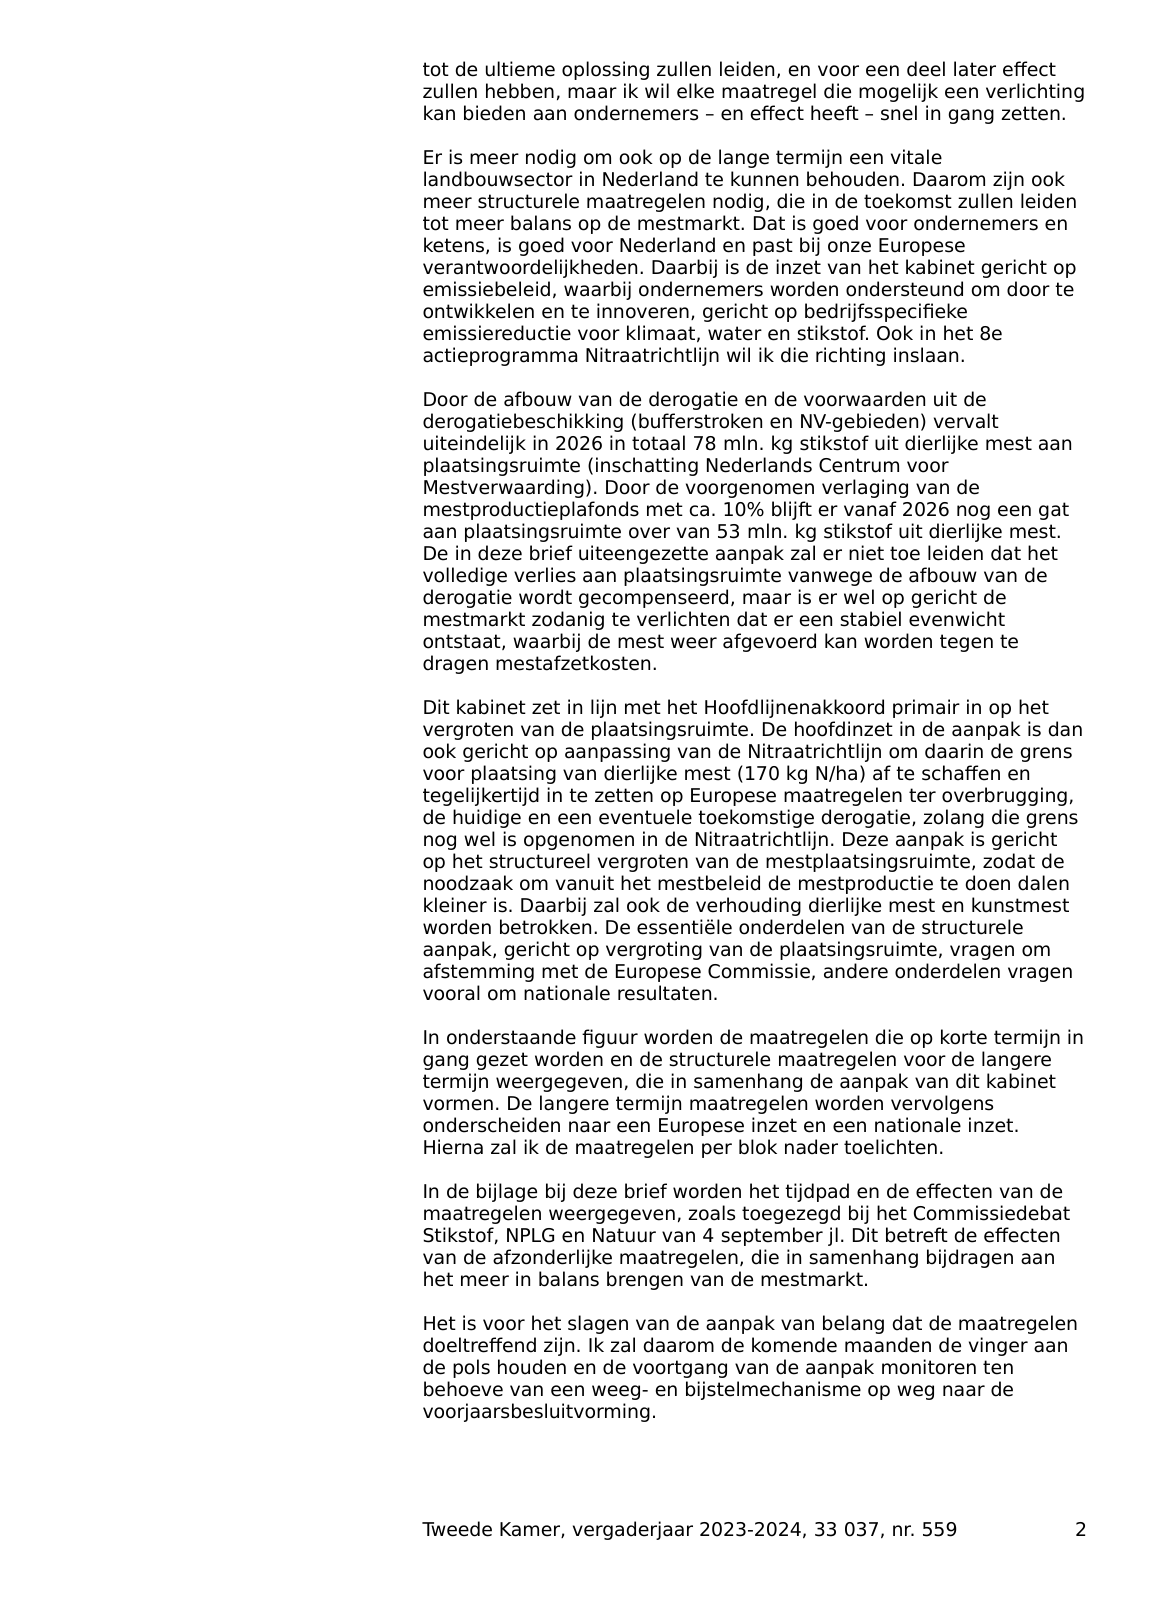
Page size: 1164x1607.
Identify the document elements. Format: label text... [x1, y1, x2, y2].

text tot de ultieme oplossing zullen leiden, en voor een deel later effect zullen hebben, maar ik wil elke maatregel die mogelijk een verlichting kan bieden aan ondernemers – en effect heeft – snel in gang zetten. [422, 59, 1087, 125]
text Het is voor het slagen van de aanpak van belang dat de maatregelen doeltreffend zijn. Ik zal daarom de komende maanden de vinger aan de pols houden en de voortgang van de aanpak monitoren ten behoeve van een weeg- en bijstelmechanisme op weg naar de voorjaarsbesluitvorming. [422, 1313, 1087, 1423]
text Er is meer nodig om ook op de lange termijn een vitale landbouwsector in Nederland te kunnen behouden. Daarom zijn ook meer structurele maatregelen nodig, die in de toekomst zullen leiden tot meer balans op de mestmarkt. Dat is goed voor ondernemers en ketens, is goed voor Nederland en past bij onze Europese verantwoordelijkheden. Daarbij is de inzet van het kabinet gericht op emissiebeleid, waarbij ondernemers worden ondersteund om door te ontwikkelen en te innoveren, gericht op bedrijfsspecifieke emissiereductie voor klimaat, water en stikstof. Ook in het 8e actieprogramma Nitraatrichtlijn wil ik die richting inslaan. [422, 147, 1087, 367]
text In onderstaande figuur worden de maatregelen die op korte termijn in gang gezet worden en de structurele maatregelen voor de langere termijn weergegeven, die in samenhang de aanpak van dit kabinet vormen. De langere termijn maatregelen worden vervolgens onderscheiden naar een Europese inzet en een nationale inzet. Hierna zal ik de maatregelen per blok nader toelichten. [422, 1027, 1087, 1159]
text Dit kabinet zet in lijn met het Hoofdlijnenakkoord primair in op het vergroten van de plaatsingsruimte. De hoofdinzet in de aanpak is dan ook gericht op aanpassing van de Nitraatrichtlijn om daarin de grens voor plaatsing van dierlijke mest (170 kg N/ha) af te schaffen en tegelijkertijd in te zetten op Europese maatregelen ter overbrugging, de huidige en een eventuele toekomstige derogatie, zolang die grens nog wel is opgenomen in de Nitraatrichtlijn. Deze aanpak is gericht op het structureel vergroten van de mestplaatsingsruimte, zodat de noodzaak om vanuit het mestbeleid de mestproductie te doen dalen kleiner is. Daarbij zal ook de verhouding dierlijke mest en kunstmest worden betrokken. De essentiële onderdelen van de structurele aanpak, gericht op vergroting van de plaatsingsruimte, vragen om afstemming met de Europese Commissie, andere onderdelen vragen vooral om nationale resultaten. [422, 697, 1087, 1005]
text In de bijlage bij deze brief worden het tijdpad en de effecten van de maatregelen weergegeven, zoals toegezegd bij het Commissiedebat Stikstof, NPLG en Natuur van 4 september jl. Dit betreft de effecten van de afzonderlijke maatregelen, die in samenhang bijdragen aan het meer in balans brengen van de mestmarkt. [422, 1181, 1087, 1291]
text Door de afbouw van de derogatie en de voorwaarden uit de derogatiebeschikking (bufferstroken en NV-gebieden) vervalt uiteindelijk in 2026 in totaal 78 mln. kg stikstof uit dierlijke mest aan plaatsingsruimte (inschatting Nederlands Centrum voor Mestverwaarding). Door de voorgenomen verlaging van de mestproductieplafonds met ca. 10% blijft er vanaf 2026 nog een gat aan plaatsingsruimte over van 53 mln. kg stikstof uit dierlijke mest. De in deze brief uiteengezette aanpak zal er niet toe leiden dat het volledige verlies aan plaatsingsruimte vanwege de afbouw van de derogatie wordt gecompenseerd, maar is er wel op gericht de mestmarkt zodanig te verlichten dat er een stabiel evenwicht ontstaat, waarbij de mest weer afgevoerd kan worden tegen te dragen mestafzetkosten. [422, 389, 1087, 675]
